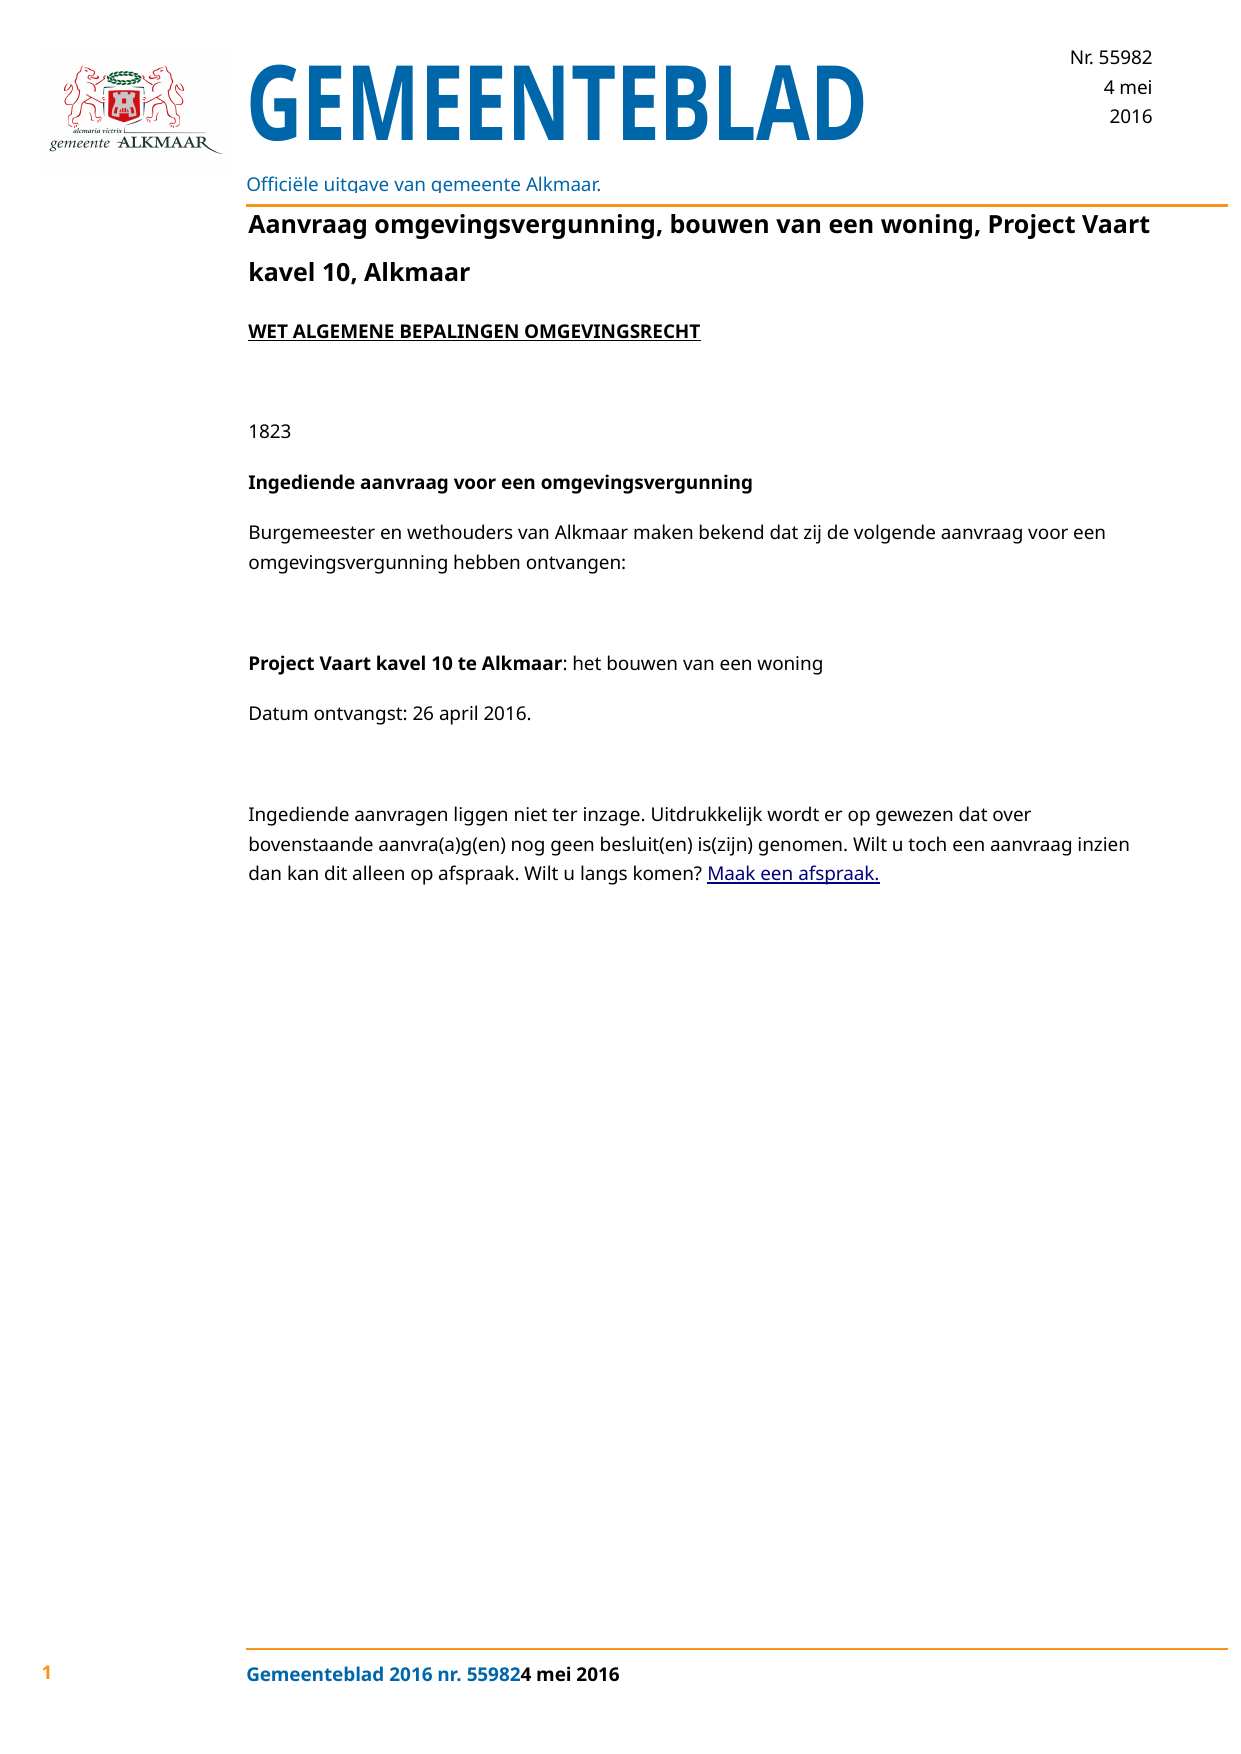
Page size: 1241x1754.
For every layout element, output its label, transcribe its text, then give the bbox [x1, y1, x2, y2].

text Ingediende aanvragen liggen niet ter inzage. Uitdrukkelijk wordt er op gewezen dat over bovenstaande aanvra(a)g(en) nog geen besluit(en) is(zijn) genomen. Wilt u toch een aanvraag inzien dan kan dit alleen op afspraak. Wilt u langs komen? Maak een afspraak. [248, 801, 1152, 886]
text Ingediende aanvraag voor een omgevingsvergunning [248, 469, 1152, 495]
text 1823 [248, 419, 1152, 444]
picture [41, 47, 231, 172]
text Project Vaart kavel 10 te Alkmaar: het bouwen van een woning [248, 650, 1152, 676]
text Burgemeester en wethouders van Alkmaar maken bekend dat zij de volgende aanvraag voor een omgevingsvergunning hebben ontvangen: [248, 519, 1152, 575]
text WET ALGEMENE BEPALINGEN OMGEVINGSRECHT [248, 318, 1152, 344]
text Datum ontvangst: 26 april 2016. [248, 700, 1152, 726]
text Aanvraag omgevingsvergunning, bouwen van een woning, Project Vaart kavel 10, Alkmaar [248, 207, 1152, 288]
